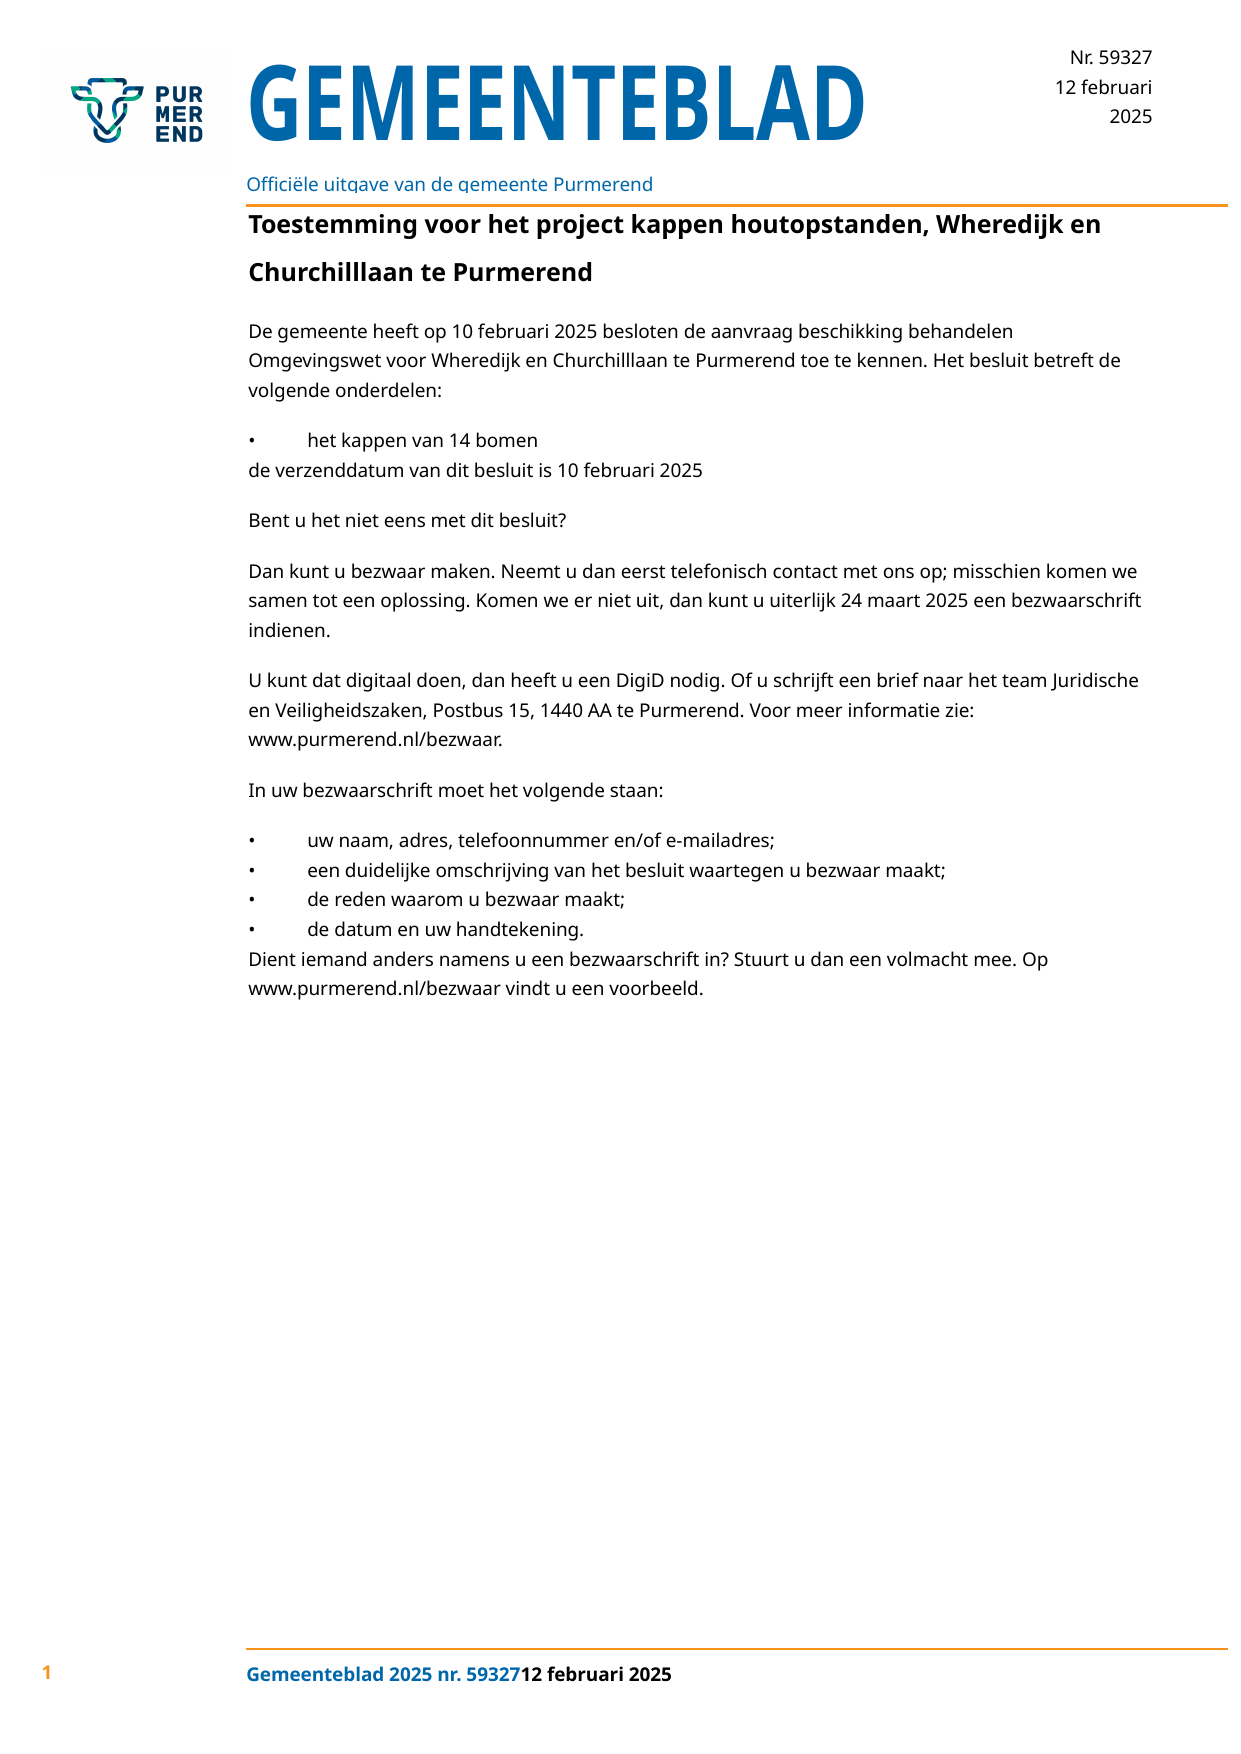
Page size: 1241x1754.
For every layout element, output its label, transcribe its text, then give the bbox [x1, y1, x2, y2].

list het kappen van 14 bomen [248, 427, 1152, 453]
text Dient iemand anders namens u een bezwaarschrift in? Stuurt u dan een volmacht mee. Op www.purmerend.nl/bezwaar vindt u een voorbeeld. [248, 946, 1152, 1001]
text U kunt dat digitaal doen, dan heeft u een DigiD nodig. Of u schrijft een brief naar het team Juridische en Veiligheidszaken, Postbus 15, 1440 AA te Purmerend. Voor meer informatie zie: www.purmerend.nl/bezwaar. [248, 667, 1152, 752]
list de reden waarom u bezwaar maakt; [248, 887, 1152, 912]
text Dan kunt u bezwaar maken. Neemt u dan eerst telefonisch contact met ons op; misschien komen we samen tot een oplossing. Komen we er niet uit, dan kunt u uiterlijk 24 maart 2025 een bezwaarschrift indienen. [248, 558, 1152, 643]
text In uw bezwaarschrift moet het volgende staan: [248, 777, 1152, 803]
picture [41, 47, 231, 172]
list de datum en uw handtekening. [248, 916, 1152, 942]
text De gemeente heeft op 10 februari 2025 besloten de aanvraag beschikking behandelen Omgevingswet voor Wheredijk en Churchilllaan te Purmerend toe te kennen. Het besluit betreft de volgende onderdelen: [248, 318, 1152, 403]
list uw naam, adres, telefoonnummer en/of e-mailadres; [248, 827, 1152, 853]
text Toestemming voor het project kappen houtopstanden, Wheredijk en Churchilllaan te Purmerend [248, 207, 1152, 288]
text Bent u het niet eens met dit besluit? [248, 507, 1152, 533]
text de verzenddatum van dit besluit is 10 februari 2025 [248, 457, 1152, 483]
list een duidelijke omschrijving van het besluit waartegen u bezwaar maakt; [248, 857, 1152, 883]
